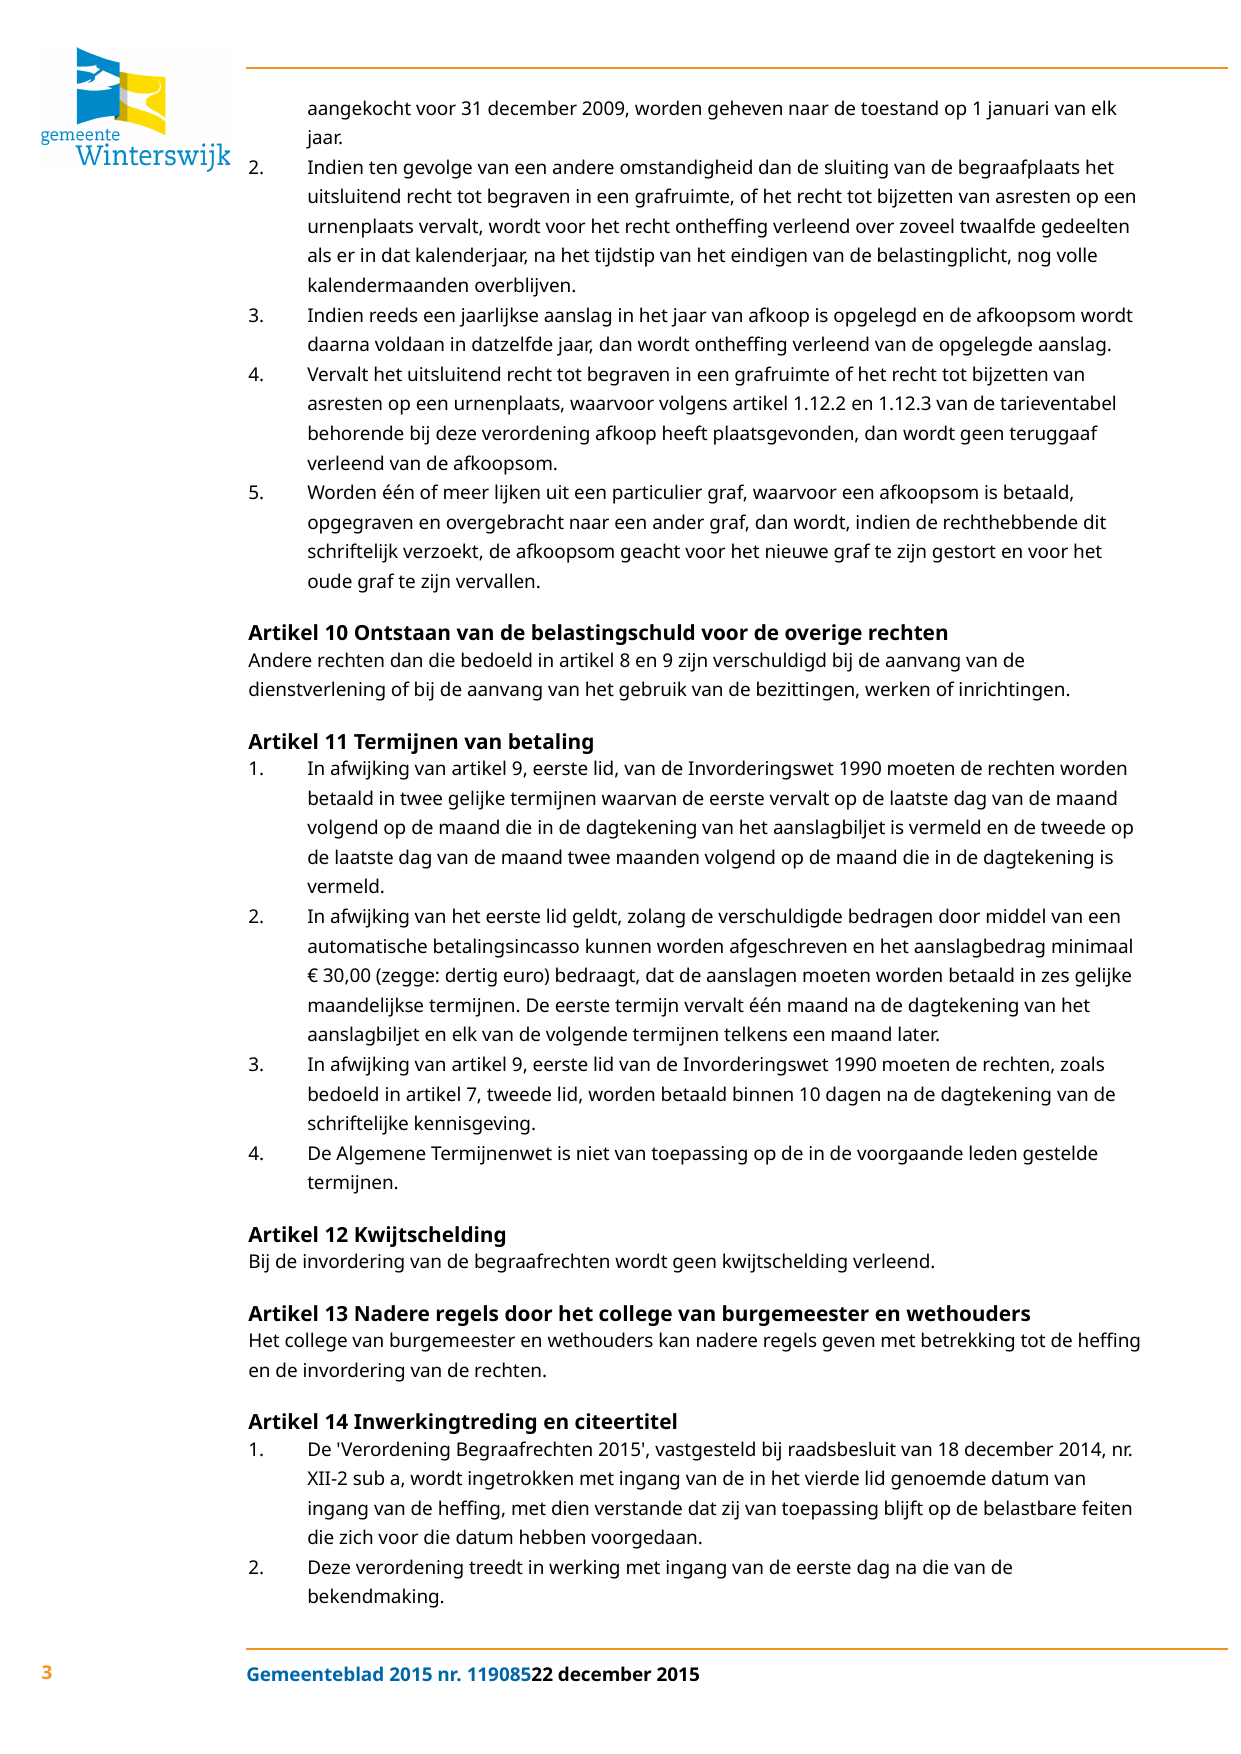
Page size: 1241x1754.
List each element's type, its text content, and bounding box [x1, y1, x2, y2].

list In afwijking van artikel 9, eerste lid, van de Invorderingswet 1990 moeten de rechten worden betaald in twee gelijke termijnen waarvan de eerste vervalt op de laatste dag van de maand volgend op de maand die in de dagtekening van het aanslagbiljet is vermeld en de tweede op de laatste dag van de maand twee maanden volgend op de maand die in de dagtekening is vermeld. [248, 755, 1152, 899]
list In afwijking van het eerste lid geldt, zolang de verschuldigde bedragen door middel van een automatische betalingsincasso kunnen worden afgeschreven en het aanslagbedrag minimaal [248, 903, 1152, 959]
text Artikel 13 Nadere regels door het college van burgemeester en wethouders [248, 1299, 1152, 1327]
list aangekocht voor 31 december 2009, worden geheven naar de toestand op 1 januari van elk jaar. [248, 95, 1152, 150]
list Indien reeds een jaarlijkse aanslag in het jaar van afkoop is opgelegd en de afkoopsom wordt daarna voldaan in datzelfde jaar, dan wordt ontheffing verleend van de opgelegde aanslag. [248, 302, 1152, 357]
list In afwijking van artikel 9, eerste lid van de Invorderingswet 1990 moeten de rechten, zoals bedoeld in artikel 7, tweede lid, worden betaald binnen 10 dagen na de dagtekening van de schriftelijke kennisgeving. [248, 1051, 1152, 1136]
text Bij de invordering van de begraafrechten wordt geen kwijtschelding verleend. [248, 1248, 1152, 1274]
text Artikel 14 Inwerkingtreding en citeertitel [248, 1407, 1152, 1436]
list Deze verordening treedt in werking met ingang van de eerste dag na die van de bekendmaking. [248, 1554, 1152, 1609]
list € 30,00 (zegge: dertig euro) bedraagt, dat de aanslagen moeten worden betaald in zes gelijke maandelijkse termijnen. De eerste termijn vervalt één maand na de dagtekening van het aanslagbiljet en elk van de volgende termijnen telkens een maand later. [248, 962, 1152, 1047]
list De 'Verordening Begraafrechten 2015', vastgesteld bij raadsbesluit van 18 december 2014, nr. XII-2 sub a, wordt ingetrokken met ingang van de in het vierde lid genoemde datum van ingang van de heffing, met dien verstande dat zij van toepassing blijft op de belastbare feiten die zich voor die datum hebben voorgedaan. [248, 1436, 1152, 1550]
picture [225, 153, 231, 162]
text Artikel 12 Kwijtschelding [248, 1220, 1152, 1248]
picture [41, 47, 231, 172]
text Artikel 11 Termijnen van betaling [248, 727, 1152, 755]
text Het college van burgemeester en wethouders kan nadere regels geven met betrekking tot de heffing en de invordering van de rechten. [248, 1327, 1152, 1383]
list Indien ten gevolge van een andere omstandigheid dan de sluiting van de begraafplaats het uitsluitend recht tot begraven in een grafruimte, of het recht tot bijzetten van asresten op een urnenplaats vervalt, wordt voor het recht ontheffing verleend over zoveel twaalfde gedeelten als er in dat kalenderjaar, na het tijdstip van het eindigen van de belastingplicht, nog volle kalendermaanden overblijven. [248, 154, 1152, 298]
list Vervalt het uitsluitend recht tot begraven in een grafruimte of het recht tot bijzetten van asresten op een urnenplaats, waarvoor volgens artikel 1.12.2 en 1.12.3 van de tarieventabel behorende bij deze verordening afkoop heeft plaatsgevonden, dan wordt geen teruggaaf verleend van de afkoopsom. [248, 361, 1152, 476]
list De Algemene Termijnenwet is niet van toepassing op de in de voorgaande leden gestelde termijnen. [248, 1140, 1152, 1195]
text Andere rechten dan die bedoeld in artikel 8 en 9 zijn verschuldigd bij de aanvang van de dienstverlening of bij de aanvang van het gebruik van de bezittingen, werken of inrichtingen. [248, 647, 1152, 702]
text Artikel 10 Ontstaan van de belastingschuld voor de overige rechten [248, 618, 1152, 647]
list Worden één of meer lijken uit een particulier graf, waarvoor een afkoopsom is betaald, opgegraven en overgebracht naar een ander graf, dan wordt, indien de rechthebbende dit schriftelijk verzoekt, de afkoopsom geacht voor het nieuwe graf te zijn gestort en voor het oude graf te zijn vervallen. [248, 479, 1152, 594]
